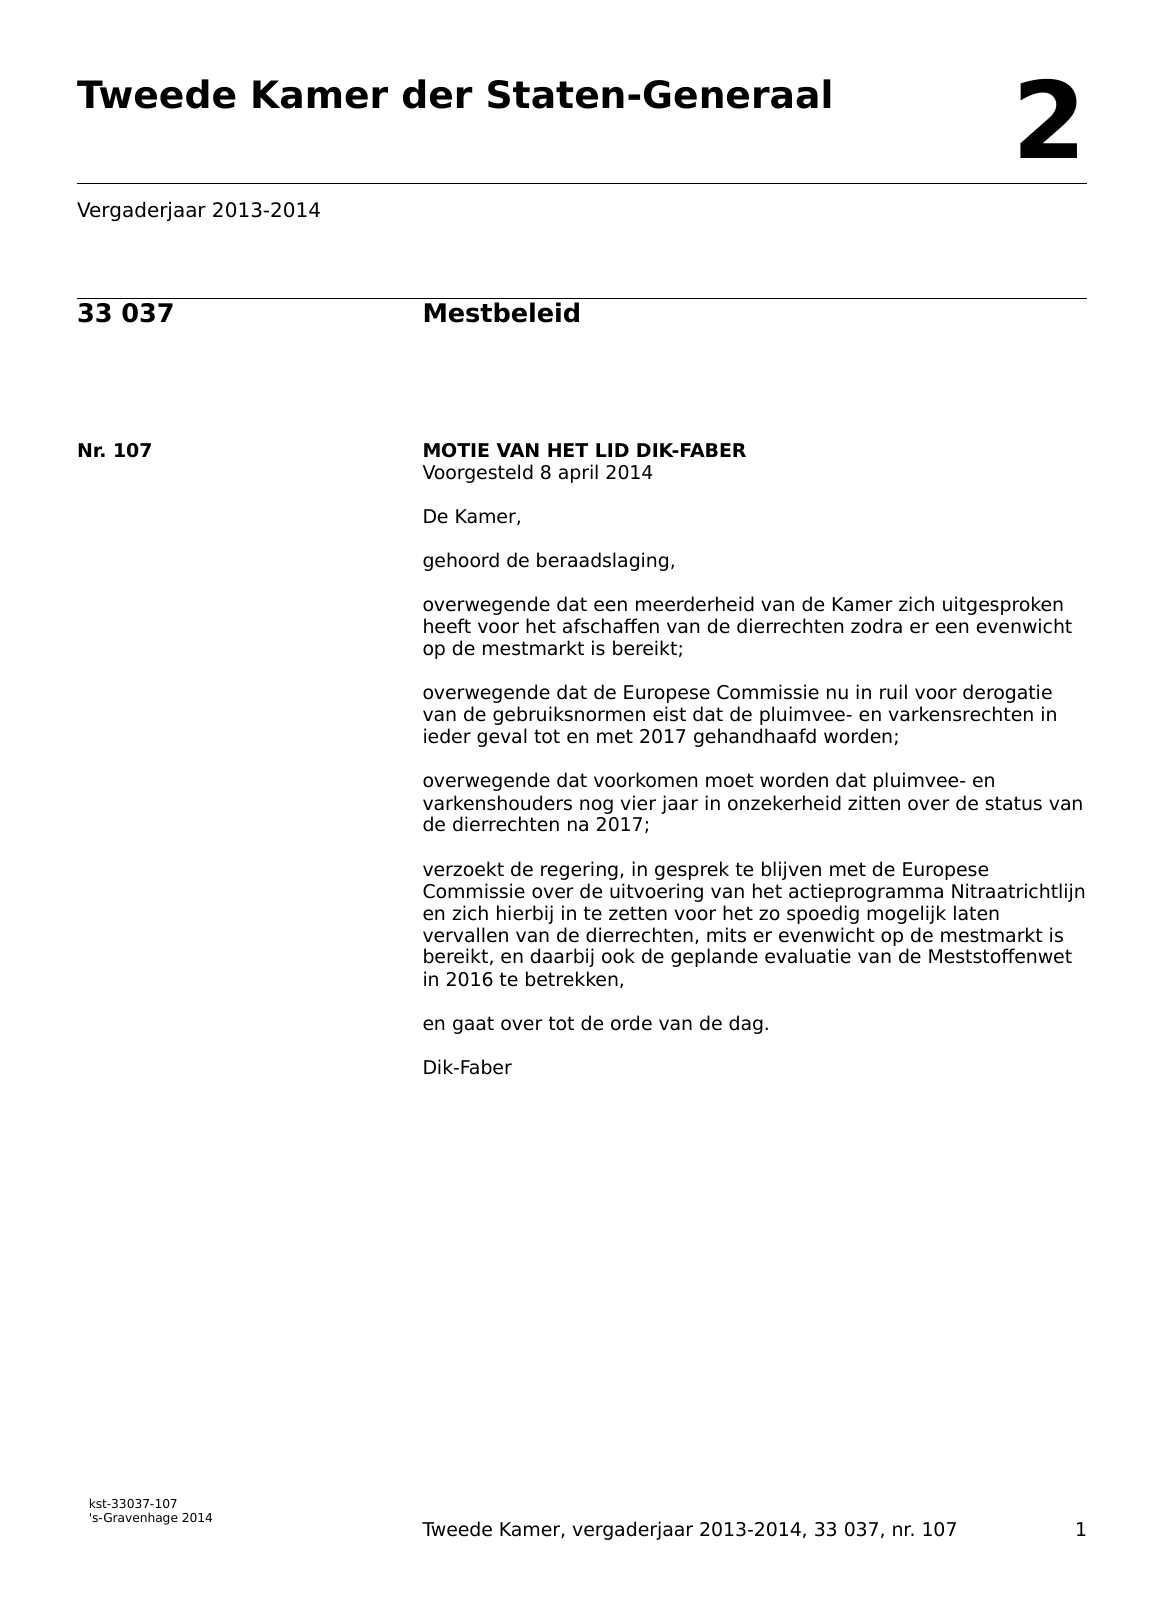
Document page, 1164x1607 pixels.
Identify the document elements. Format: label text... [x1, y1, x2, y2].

text overwegende dat een meerderheid van de Kamer zich uitgesproken heeft voor het afschaffen van de dierrechten zodra er een evenwicht op de mestmarkt is bereikt; [422, 594, 1087, 660]
text De Kamer, [422, 506, 1087, 528]
table_header Tweede Kamer der Staten-Generaal [77, 59, 886, 183]
text en gaat over tot de orde van de dag. [422, 1013, 1087, 1034]
table_cell Vergaderjaar 2013-2014 [77, 184, 1087, 298]
text Voorgesteld 8 april 2014 [422, 462, 1087, 484]
text verzoekt de regering, in gesprek te blijven met de Europese Commissie over de uitvoering van het actieprogramma Nitraatrichtlijn en zich hierbij in te zetten voor het zo spoedig mogelijk laten vervallen van de dierrechten, mits er evenwicht op de mestmarkt is bereikt, en daarbij ook de geplande evaluatie van de Meststoffenwet in 2016 te betrekken, [422, 858, 1087, 990]
text 's-Gravenhage 2014 [88, 1511, 323, 1525]
text gehoord de beraadslaging, [422, 550, 1087, 572]
text kst-33037-107 [88, 1497, 323, 1511]
subtitle Nr. 107 MOTIE VAN HET LID DIK-FABER [77, 440, 1087, 462]
text overwegende dat de Europese Commissie nu in ruil voor derogatie van de gebruiksnormen eist dat de pluimvee- en varkensrechten in ieder geval tot en met 2017 gehandhaafd worden; [422, 682, 1087, 748]
table_header 2 [886, 59, 1087, 183]
subtitle 33 037 Mestbeleid [77, 299, 1087, 329]
text Dik-Faber [422, 1057, 1087, 1079]
text overwegende dat voorkomen moet worden dat pluimvee- en varkenshouders nog vier jaar in onzekerheid zitten over de status van de dierrechten na 2017; [422, 770, 1087, 836]
